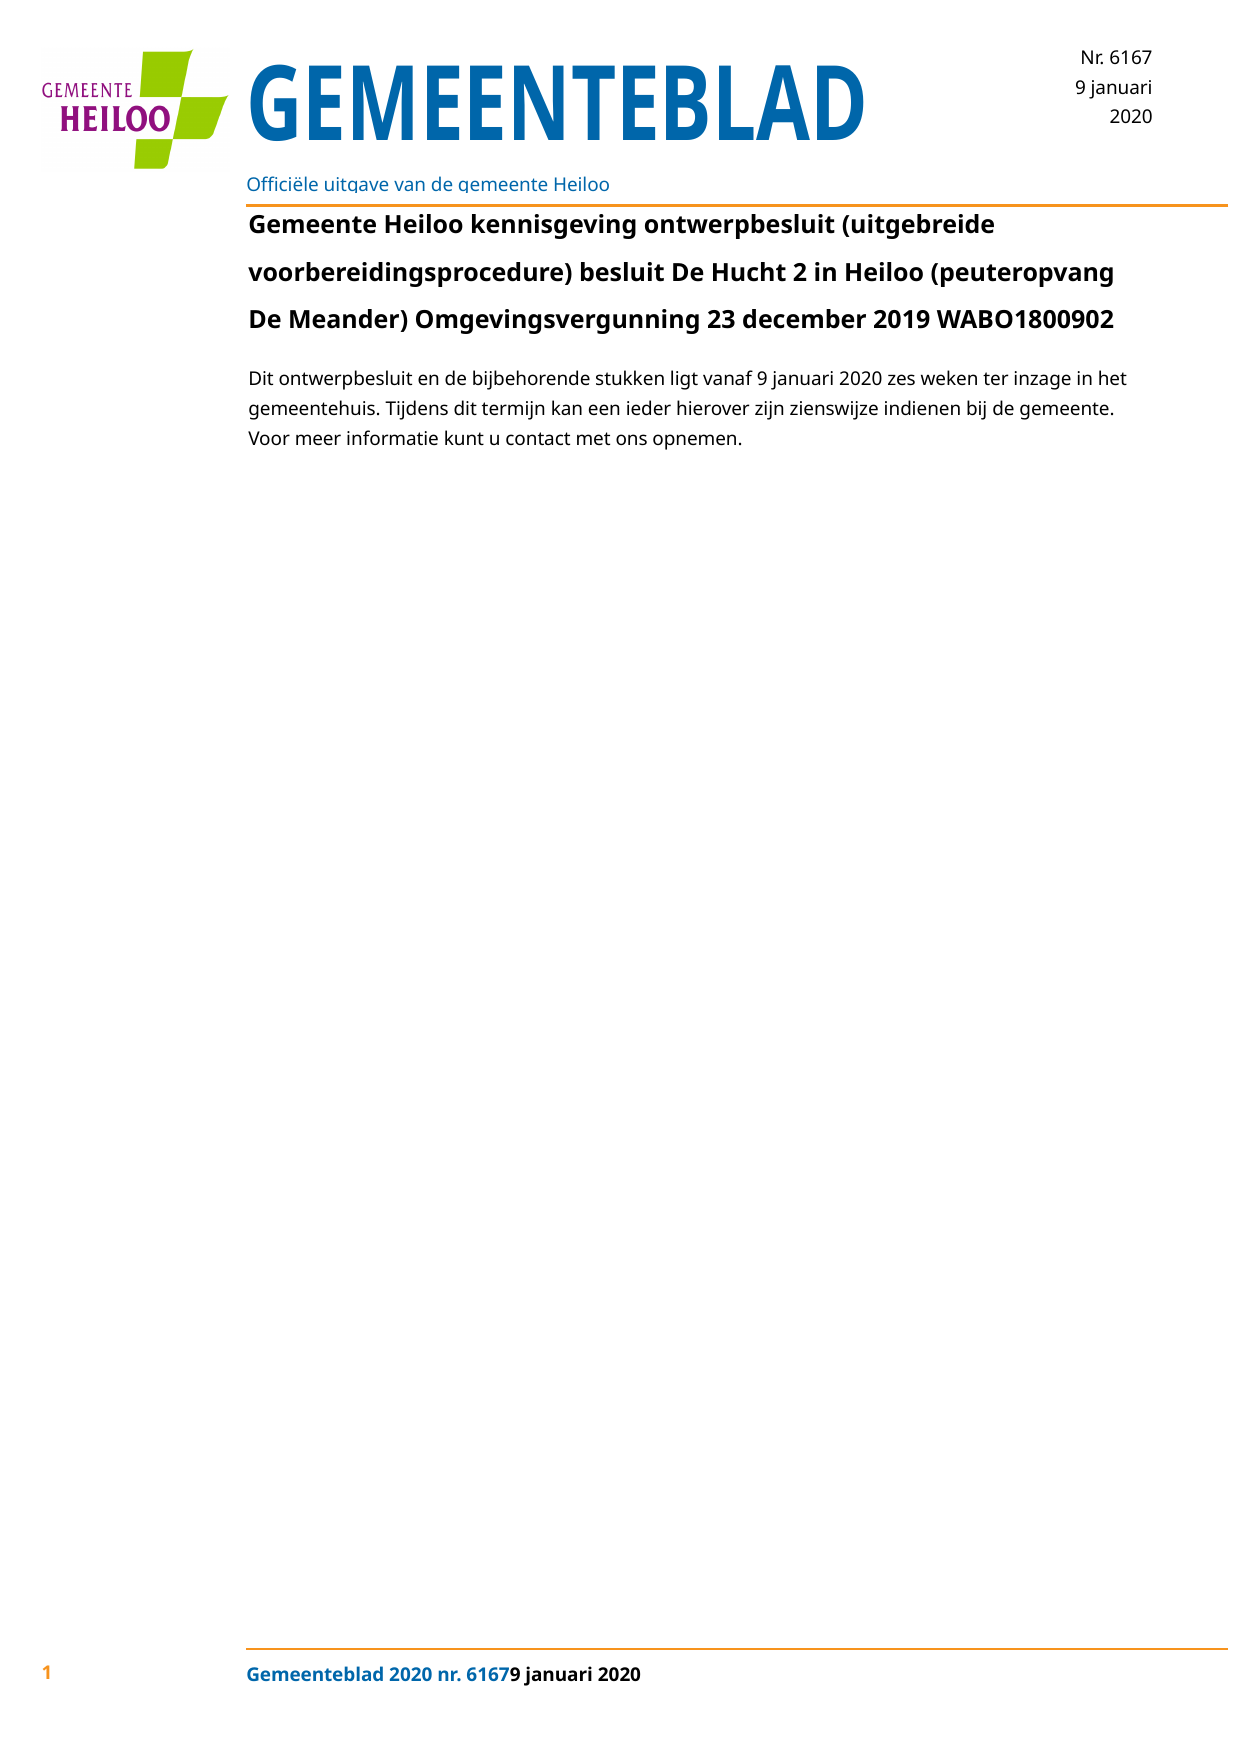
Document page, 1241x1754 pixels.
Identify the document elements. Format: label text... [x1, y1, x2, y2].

text Dit ontwerpbesluit en de bijbehorende stukken ligt vanaf 9 januari 2020 zes weken ter inzage in het gemeentehuis. Tijdens dit termijn kan een ieder hierover zijn zienswijze indienen bij de gemeente. Voor meer informatie kunt u contact met ons opnemen. [248, 366, 1152, 450]
text Gemeente Heiloo kennisgeving ontwerpbesluit (uitgebreide voorbereidingsprocedure) besluit De Hucht 2 in Heiloo (peuteropvang De Meander) Omgevingsvergunning 23 december 2019 WABO1800902 [248, 207, 1152, 336]
picture [41, 47, 231, 172]
